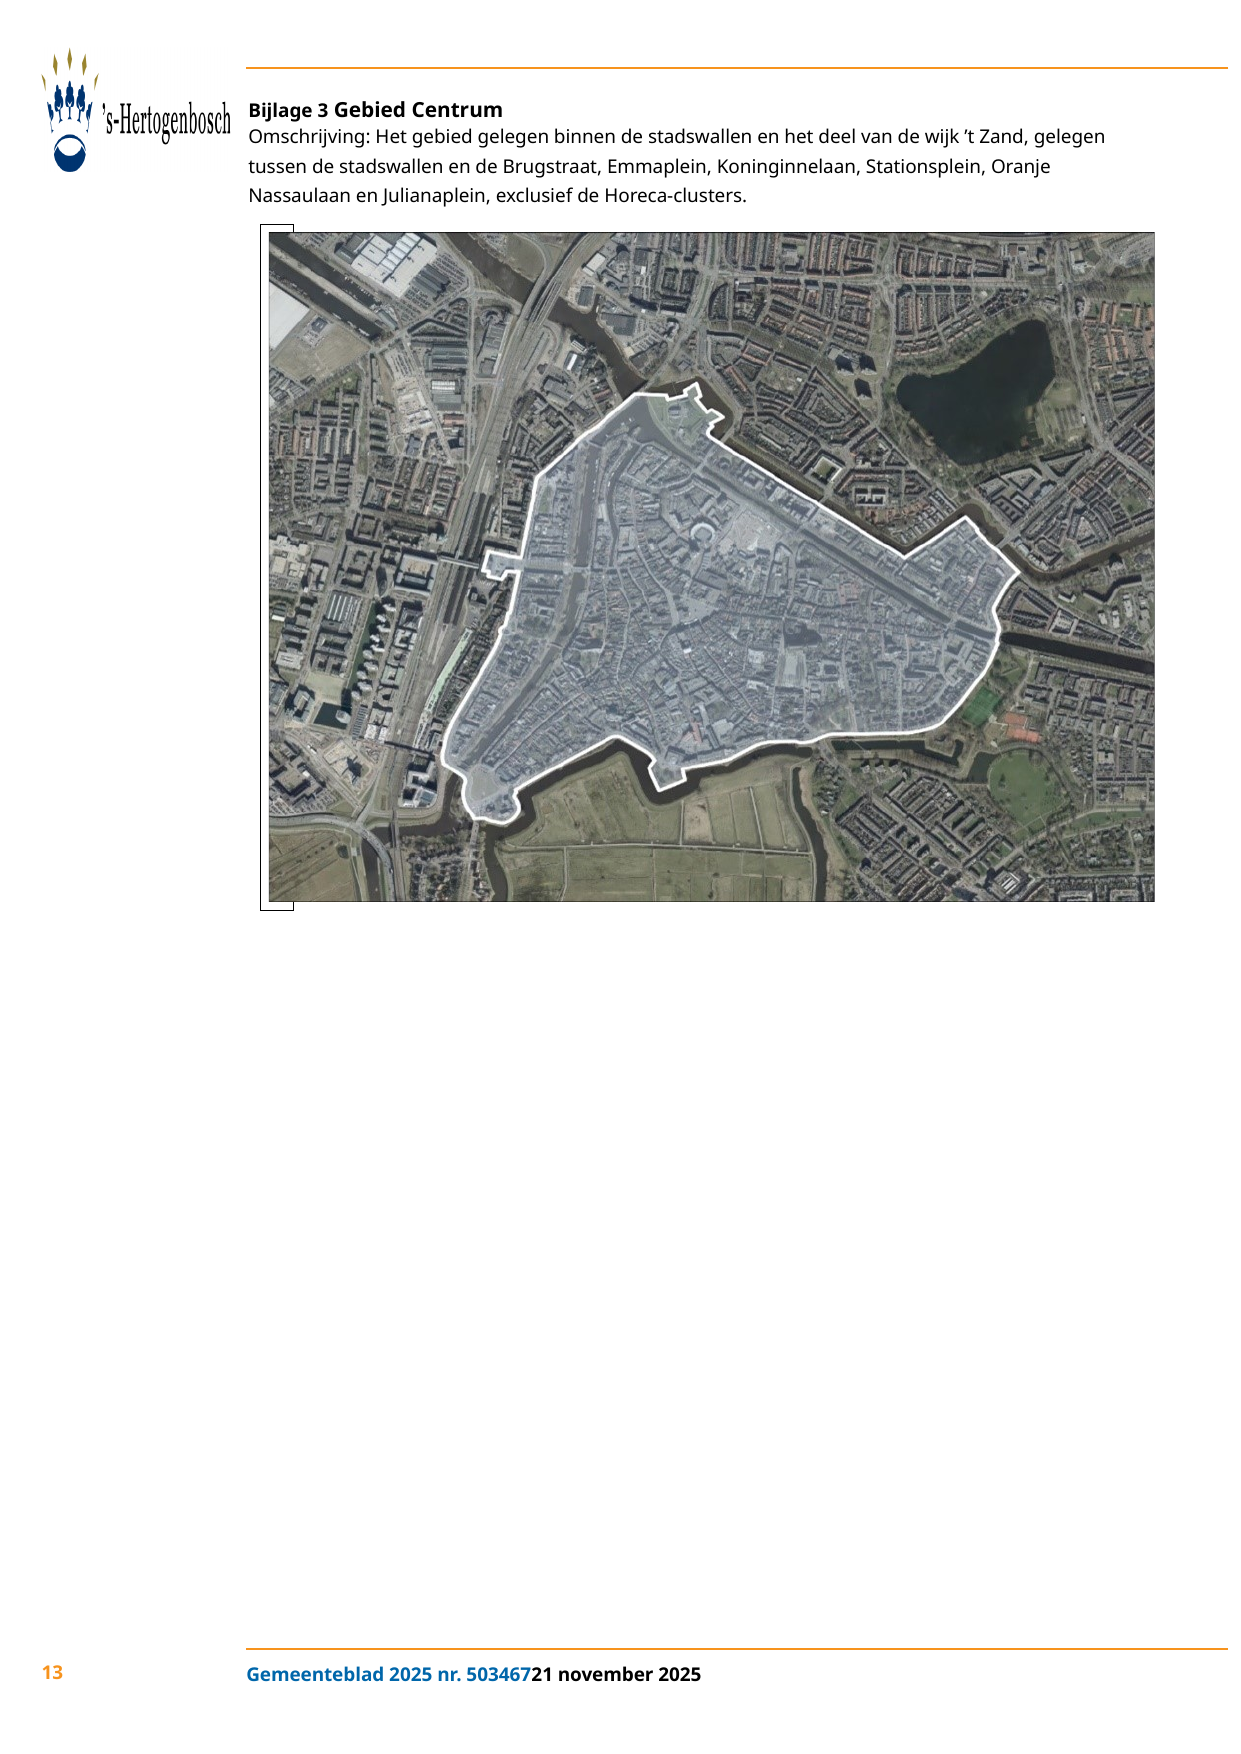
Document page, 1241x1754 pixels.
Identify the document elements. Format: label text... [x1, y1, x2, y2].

text Bijlage 3 Gebied Centrum [248, 95, 1152, 123]
text Omschrijving: Het gebied gelegen binnen de stadswallen en het deel van de wijk ’t Zand, gelegen tussen de stadswallen en de Brugstraat, Emmaplein, Koninginnelaan, Stationsplein, Oranje Nassaulaan en Julianaplein, exclusief de Horeca-clusters. [248, 123, 1152, 208]
picture [268, 232, 1155, 902]
picture [41, 47, 231, 172]
